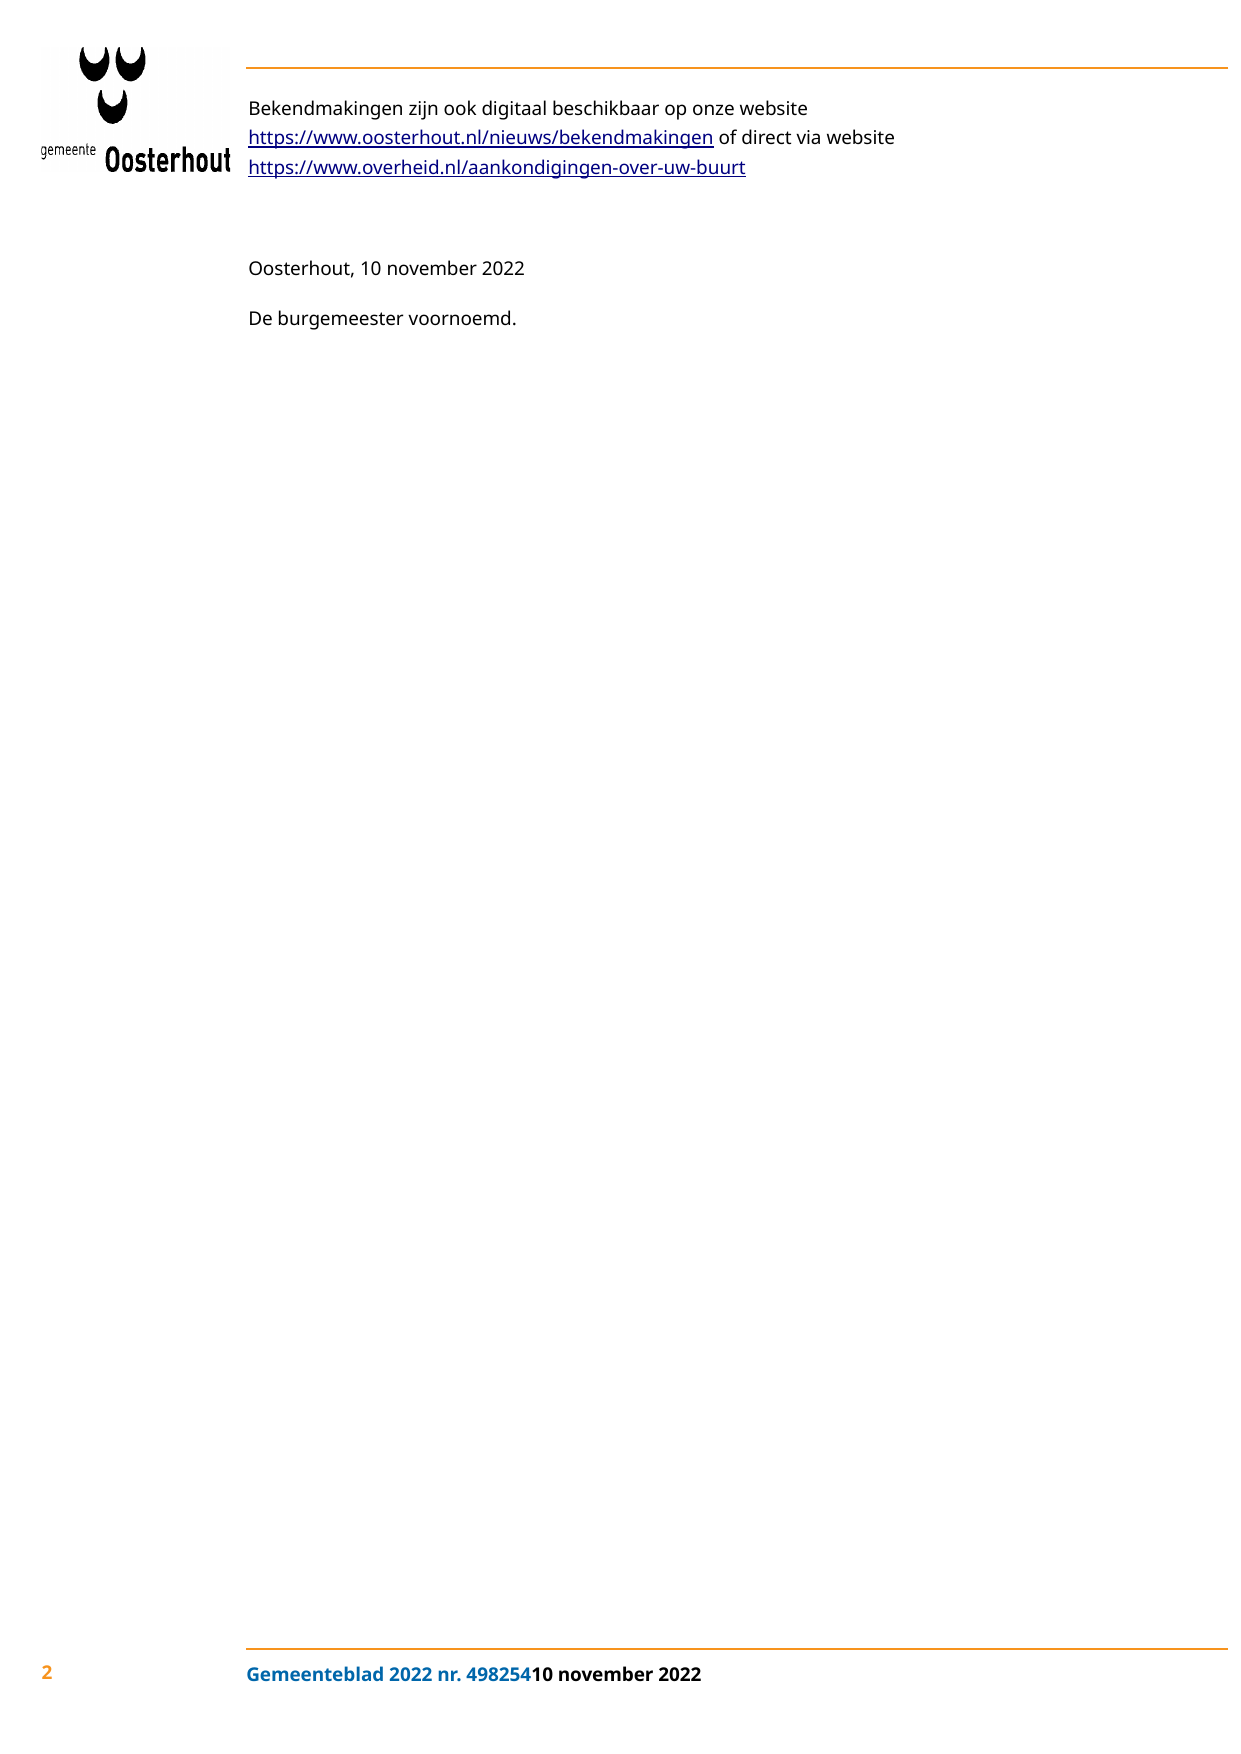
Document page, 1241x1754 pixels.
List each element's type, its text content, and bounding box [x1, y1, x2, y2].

text De burgemeester voornoemd. [248, 305, 1152, 331]
text Oosterhout, 10 november 2022 [248, 255, 1152, 281]
picture [41, 47, 231, 172]
text Bekendmakingen zijn ook digitaal beschikbaar op onze website https://www.oosterhout.nl/nieuws/bekendmakingen of direct via website https://www.overheid.nl/aankondigingen-over-uw-buurt [248, 95, 1152, 180]
